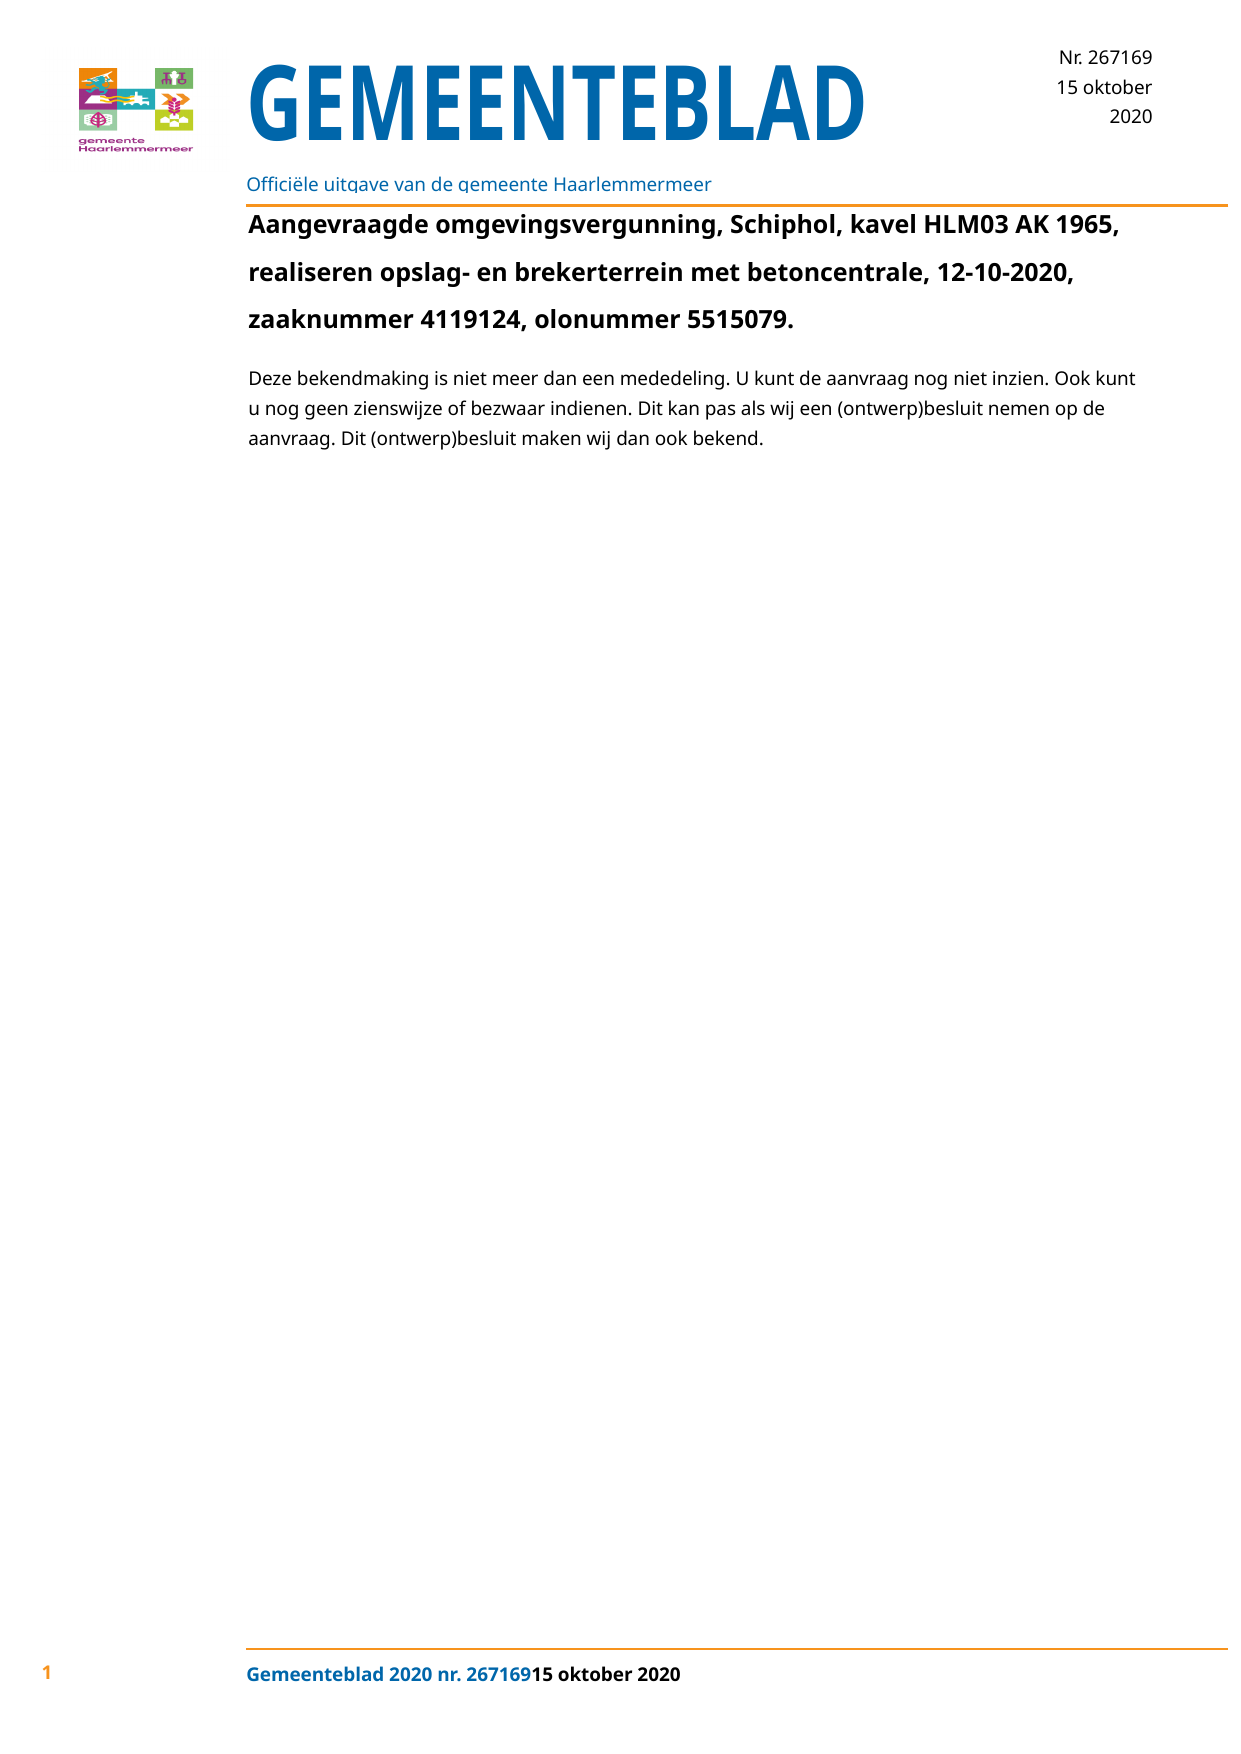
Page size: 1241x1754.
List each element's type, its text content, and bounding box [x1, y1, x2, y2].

text Aangevraagde omgevingsvergunning, Schiphol, kavel HLM03 AK 1965, realiseren opslag- en brekerterrein met betoncentrale, 12-10-2020, zaaknummer 4119124, olonummer 5515079. [248, 207, 1152, 336]
text Deze bekendmaking is niet meer dan een mededeling. U kunt de aanvraag nog niet inzien. Ook kunt u nog geen zienswijze of bezwaar indienen. Dit kan pas als wij een (ontwerp)besluit nemen op de aanvraag. Dit (ontwerp)besluit maken wij dan ook bekend. [248, 366, 1152, 450]
picture [41, 47, 231, 172]
